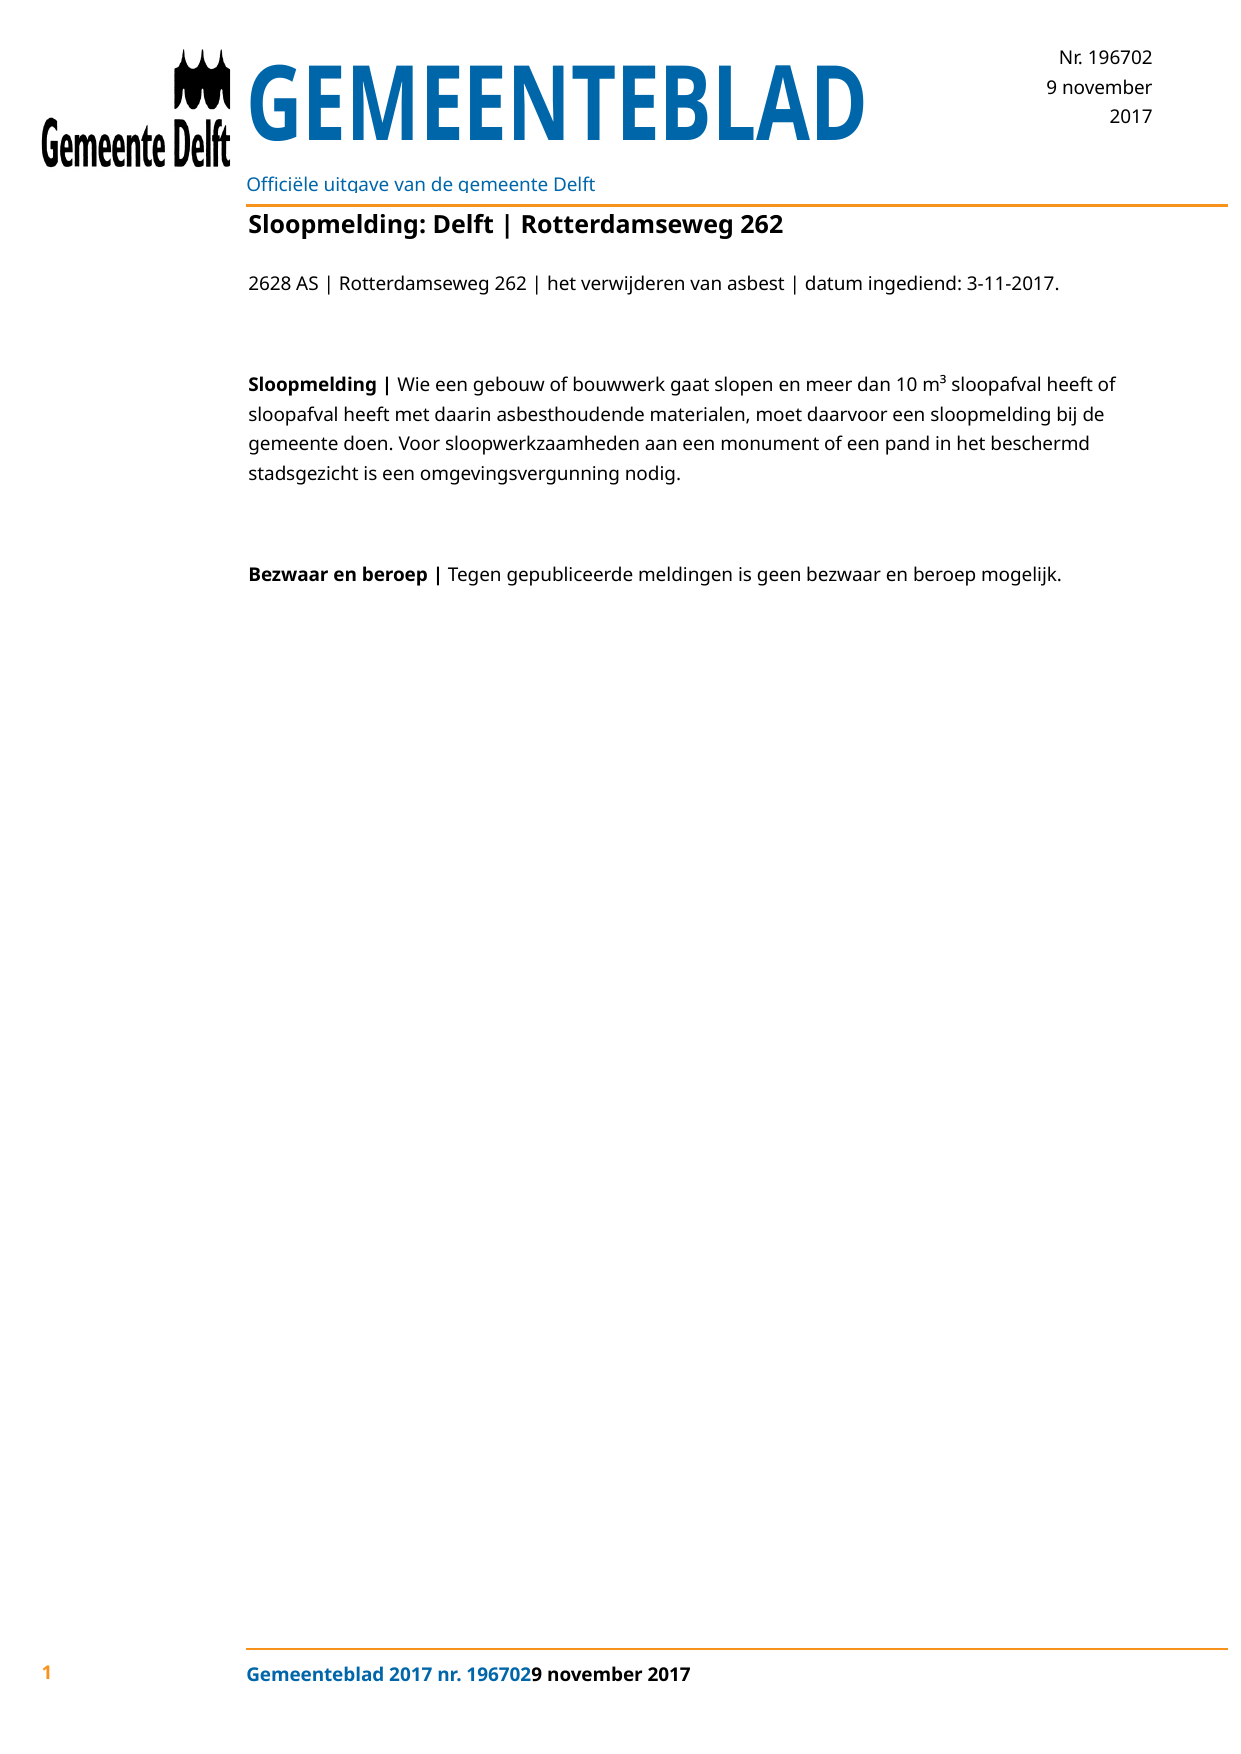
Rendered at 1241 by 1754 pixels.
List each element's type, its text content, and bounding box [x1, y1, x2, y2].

text Sloopmelding: Delft | Rotterdamseweg 262 [248, 207, 1152, 241]
text Sloopmelding | Wie een gebouw of bouwwerk gaat slopen en meer dan 10 m³ sloopafval heeft of sloopafval heeft met daarin asbesthoudende materialen, moet daarvoor een sloopmelding bij de gemeente doen. Voor sloopwerkzaamheden aan een monument of een pand in het beschermd stadsgezicht is een omgevingsvergunning nodig. [248, 371, 1152, 486]
text 2628 AS | Rotterdamseweg 262 | het verwijderen van asbest | datum ingediend: 3-11-2017. [248, 270, 1152, 296]
picture [41, 47, 231, 172]
text Bezwaar en beroep | Tegen gepubliceerde meldingen is geen bezwaar en beroep mogelijk. [248, 561, 1152, 586]
